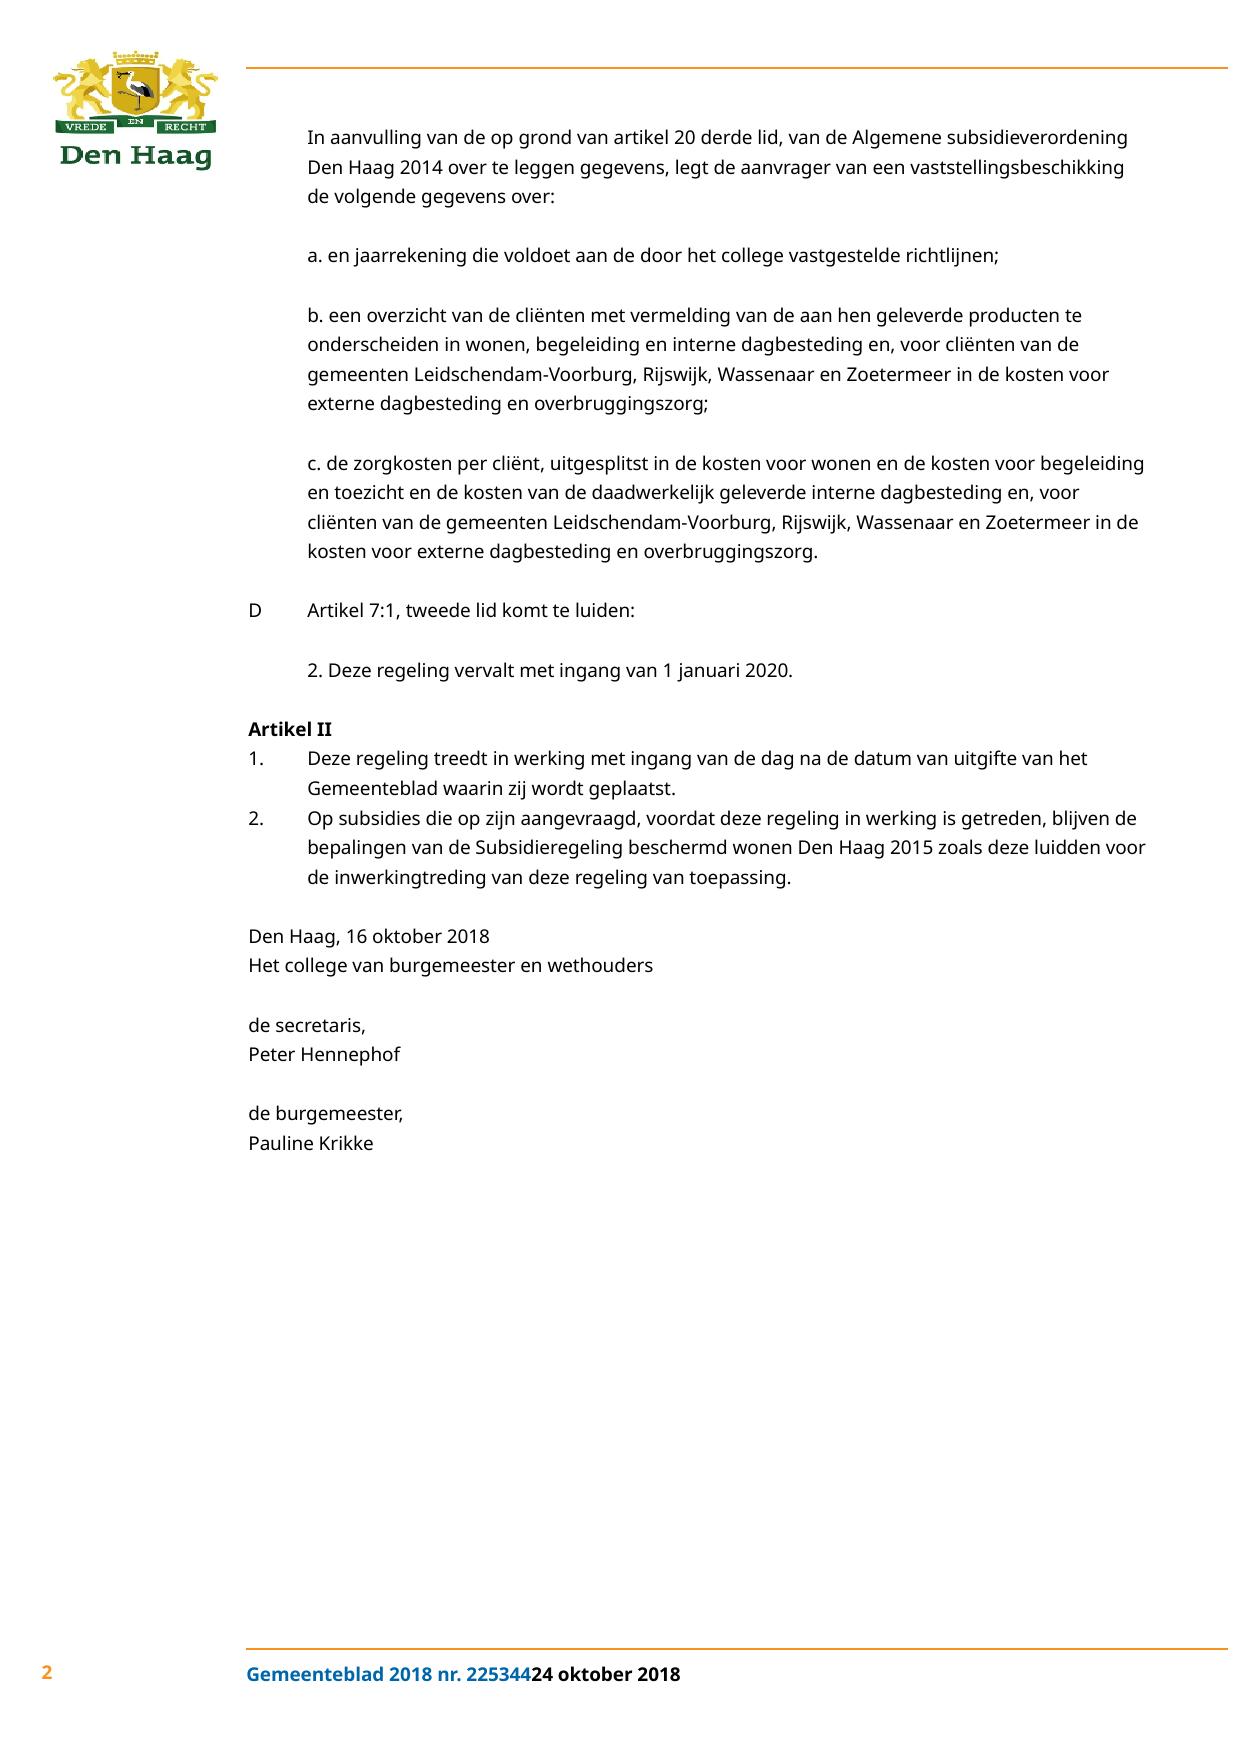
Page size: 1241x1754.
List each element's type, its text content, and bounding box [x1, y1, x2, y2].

list c. de zorgkosten per cliënt, uitgesplitst in de kosten voor wonen en de kosten voor begeleiding en toezicht en de kosten van de daadwerkelijk geleverde interne dagbesteding en, voor cliënten van de gemeenten Leidschendam-Voorburg, Rijswijk, Wassenaar en Zoetermeer in de kosten voor externe dagbesteding en overbruggingszorg. [248, 450, 1152, 564]
text de secretaris, [248, 1012, 1152, 1038]
text de burgemeester, [248, 1101, 1152, 1126]
text Den Haag, 16 oktober 2018 [248, 923, 1152, 949]
list Deze regeling treedt in werking met ingang van de dag na de datum van uitgifte van het Gemeenteblad waarin zij wordt geplaatst. [248, 746, 1152, 801]
text Pauline Krikke [248, 1130, 1152, 1156]
list Artikel 7:1, tweede lid komt te luiden: [248, 598, 1152, 623]
list b. een overzicht van de cliënten met vermelding van de aan hen geleverde producten te onderscheiden in wonen, begeleiding en interne dagbesteding en, voor cliënten van de gemeenten Leidschendam-Voorburg, Rijswijk, Wassenaar en Zoetermeer in de kosten voor externe dagbesteding en overbruggingszorg; [248, 302, 1152, 416]
list a. en jaarrekening die voldoet aan de door het college vastgestelde richtlijnen; [248, 243, 1152, 268]
list In aanvulling van de op grond van artikel 20 derde lid, van de Algemene subsidieverordening Den Haag 2014 over te leggen gegevens, legt de aanvrager van een vaststellingsbeschikking de volgende gegevens over: [248, 124, 1152, 209]
picture [41, 47, 231, 172]
list 2. Deze regeling vervalt met ingang van 1 januari 2020. [248, 657, 1152, 683]
text Peter Hennephof [248, 1041, 1152, 1067]
text Het college van burgemeester en wethouders [248, 953, 1152, 978]
text Artikel II [248, 716, 1152, 742]
list Op subsidies die op zijn aangevraagd, voordat deze regeling in werking is getreden, blijven de bepalingen van de Subsidieregeling beschermd wonen Den Haag 2015 zoals deze luidden voor de inwerkingtreding van deze regeling van toepassing. [248, 805, 1152, 890]
